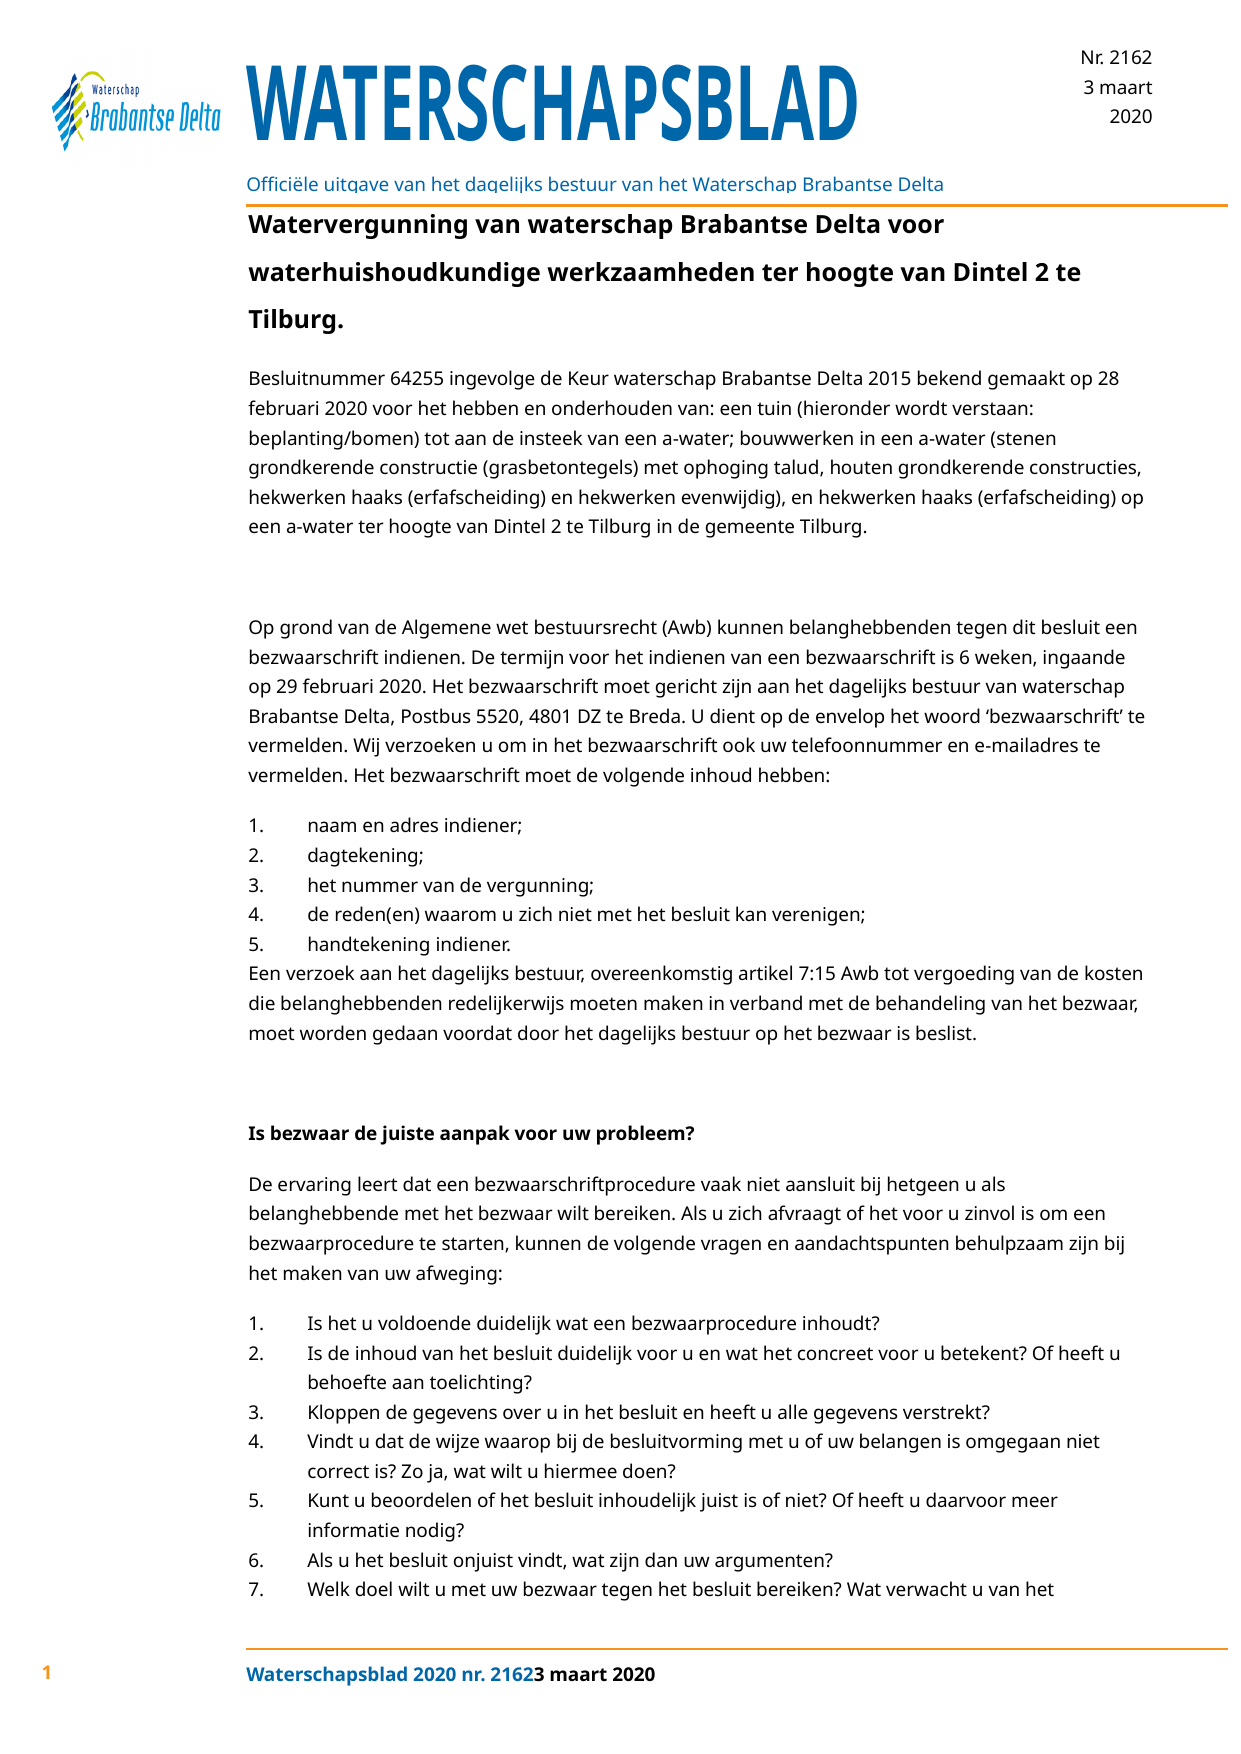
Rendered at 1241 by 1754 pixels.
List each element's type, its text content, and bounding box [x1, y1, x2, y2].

text De ervaring leert dat een bezwaarschriftprocedure vaak niet aansluit bij hetgeen u als belanghebbende met het bezwaar wilt bereiken. Als u zich afvraagt of het voor u zinvol is om een bezwaarprocedure te starten, kunnen de volgende vragen en aandachtspunten behulpzaam zijn bij het maken van uw afweging: [248, 1171, 1152, 1285]
list Vindt u dat de wijze waarop bij de besluitvorming met u of uw belangen is omgegaan niet correct is? Zo ja, wat wilt u hiermee doen? [248, 1428, 1152, 1484]
list de reden(en) waarom u zich niet met het besluit kan verenigen; [248, 901, 1152, 927]
list Is het u voldoende duidelijk wat een bezwaarprocedure inhoudt? [248, 1310, 1152, 1336]
list Is de inhoud van het besluit duidelijk voor u en wat het concreet voor u betekent? Of heeft u behoefte aan toelichting? [248, 1340, 1152, 1395]
text Is bezwaar de juiste aanpak voor uw probleem? [248, 1121, 1152, 1146]
list Als u het besluit onjuist vindt, wat zijn dan uw argumenten? [248, 1547, 1152, 1572]
list handtekening indiener. [248, 931, 1152, 957]
text Watervergunning van waterschap Brabantse Delta voor waterhuishoudkundige werkzaamheden ter hoogte van Dintel 2 te Tilburg. [248, 207, 1152, 336]
text Besluitnummer 64255 ingevolge de Keur waterschap Brabantse Delta 2015 bekend gemaakt op 28 februari 2020 voor het hebben en onderhouden van: een tuin (hieronder wordt verstaan: beplanting/bomen) tot aan de insteek van een a-water; bouwwerken in een a-water (stenen grondkerende constructie (grasbetontegels) met ophoging talud, houten grondkerende constructies, hekwerken haaks (erfafscheiding) en hekwerken evenwijdig), en hekwerken haaks (erfafscheiding) op een a-water ter hoogte van Dintel 2 te Tilburg in de gemeente Tilburg. [248, 366, 1152, 539]
list Kunt u beoordelen of het besluit inhoudelijk juist is of niet? Of heeft u daarvoor meer informatie nodig? [248, 1488, 1152, 1543]
picture [41, 47, 231, 172]
list het nummer van de vergunning; [248, 872, 1152, 897]
list Welk doel wilt u met uw bezwaar tegen het besluit bereiken? Wat verwacht u van het [248, 1576, 1152, 1602]
text Een verzoek aan het dagelijks bestuur, overeenkomstig artikel 7:15 Awb tot vergoeding van de kosten die belanghebbenden redelijkerwijs moeten maken in verband met de behandeling van het bezwaar, moet worden gedaan voordat door het dagelijks bestuur op het bezwaar is beslist. [248, 961, 1152, 1045]
text Op grond van de Algemene wet bestuursrecht (Awb) kunnen belanghebbenden tegen dit besluit een bezwaarschrift indienen. De termijn voor het indienen van een bezwaarschrift is 6 weken, ingaande op 29 februari 2020. Het bezwaarschrift moet gericht zijn aan het dagelijks bestuur van waterschap Brabantse Delta, Postbus 5520, 4801 DZ te Breda. U dient op de envelop het woord ‘bezwaarschrift’ te vermelden. Wij verzoeken u om in het bezwaarschrift ook uw telefoonnummer en e‑mailadres te vermelden. Het bezwaarschrift moet de volgende inhoud hebben: [248, 614, 1152, 788]
list dagtekening; [248, 842, 1152, 868]
list Kloppen de gegevens over u in het besluit en heeft u alle gegevens verstrekt? [248, 1399, 1152, 1424]
list naam en adres indiener; [248, 813, 1152, 838]
